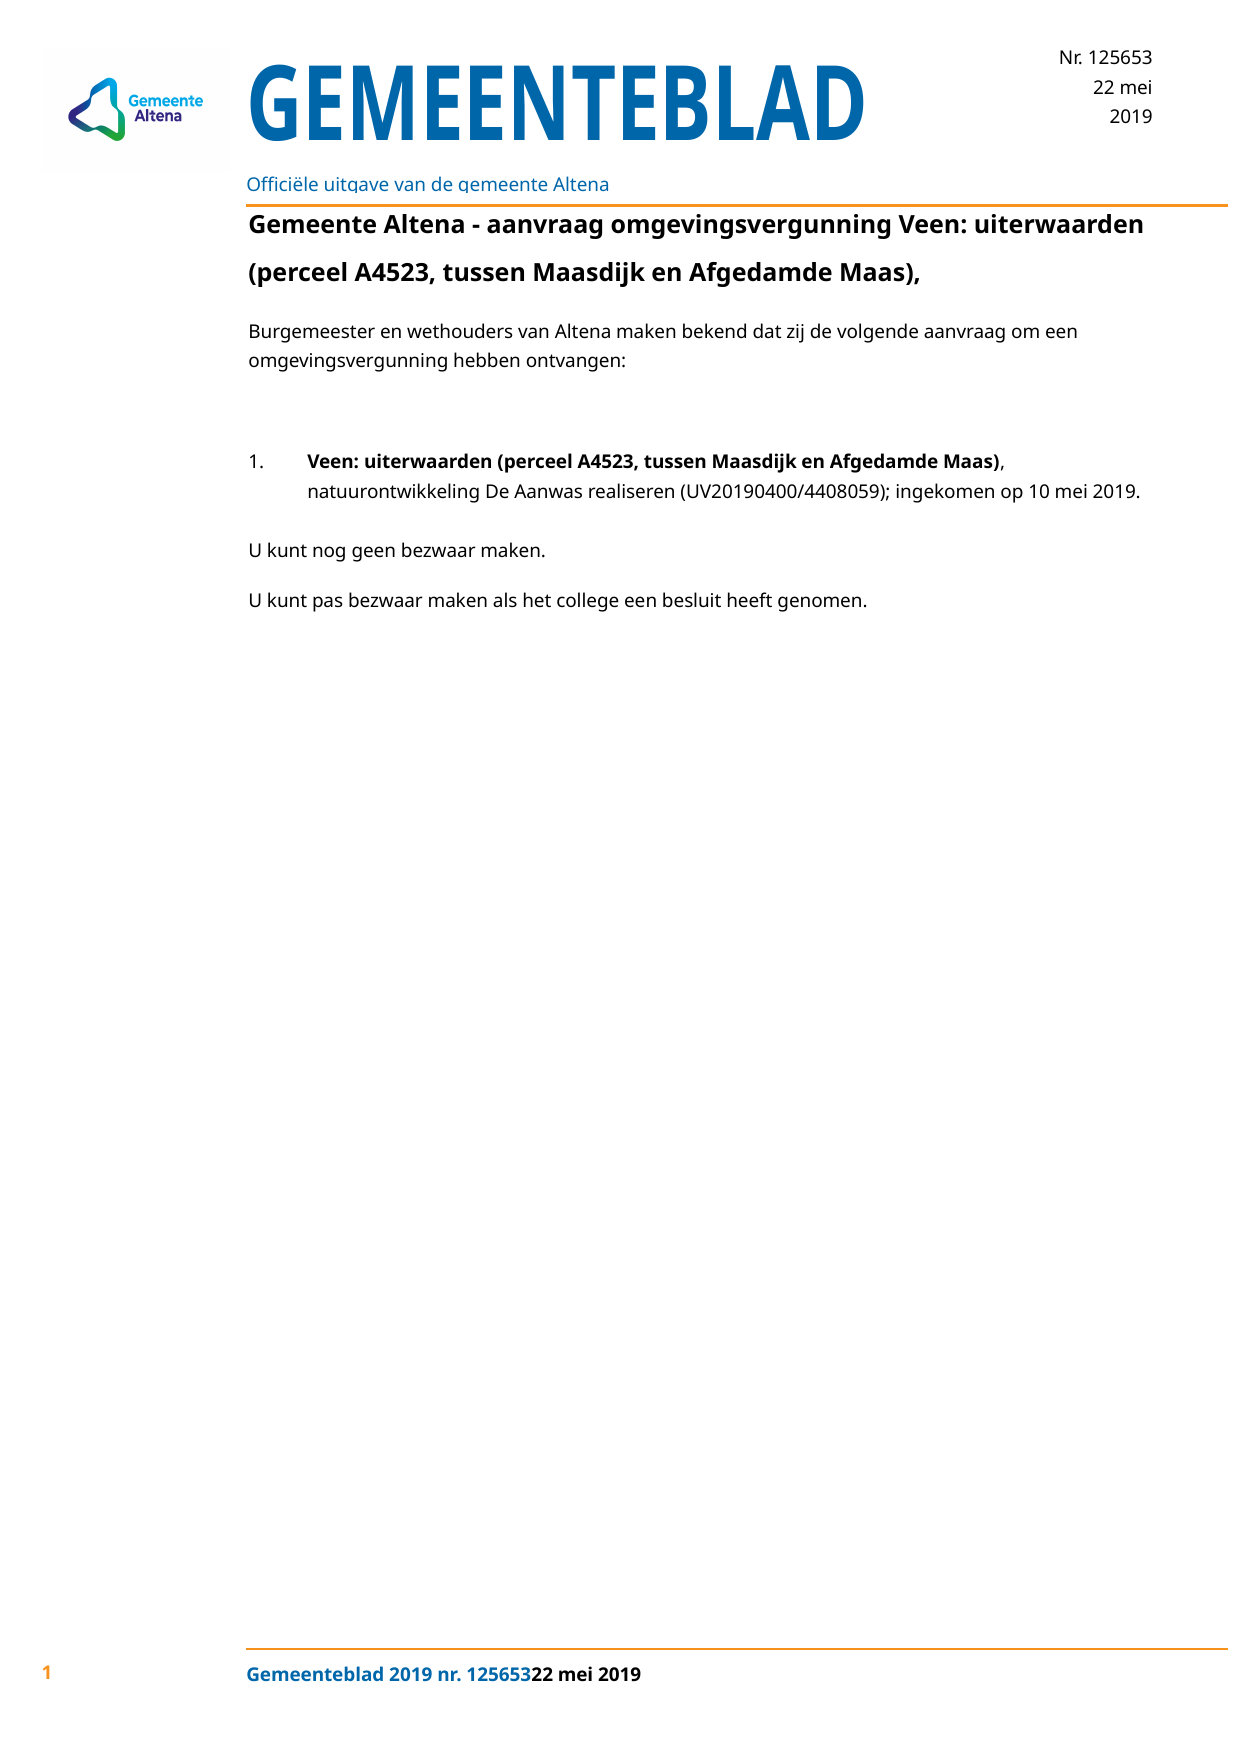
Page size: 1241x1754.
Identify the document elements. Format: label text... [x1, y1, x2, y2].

text Gemeente Altena - aanvraag omgevingsvergunning Veen: uiterwaarden (perceel A4523, tussen Maasdijk en Afgedamde Maas), [248, 207, 1152, 288]
text Burgemeester en wethouders van Altena maken bekend dat zij de volgende aanvraag om een omgevingsvergunning hebben ontvangen: [248, 318, 1152, 373]
list Veen: uiterwaarden (perceel A4523, tussen Maasdijk en Afgedamde Maas), natuurontwikkeling De Aanwas realiseren (UV20190400/4408059); ingekomen op 10 mei 2019. [248, 448, 1152, 504]
picture [41, 47, 231, 172]
text U kunt nog geen bezwaar maken. [248, 537, 1152, 563]
text U kunt pas bezwaar maken als het college een besluit heeft genomen. [248, 587, 1152, 613]
